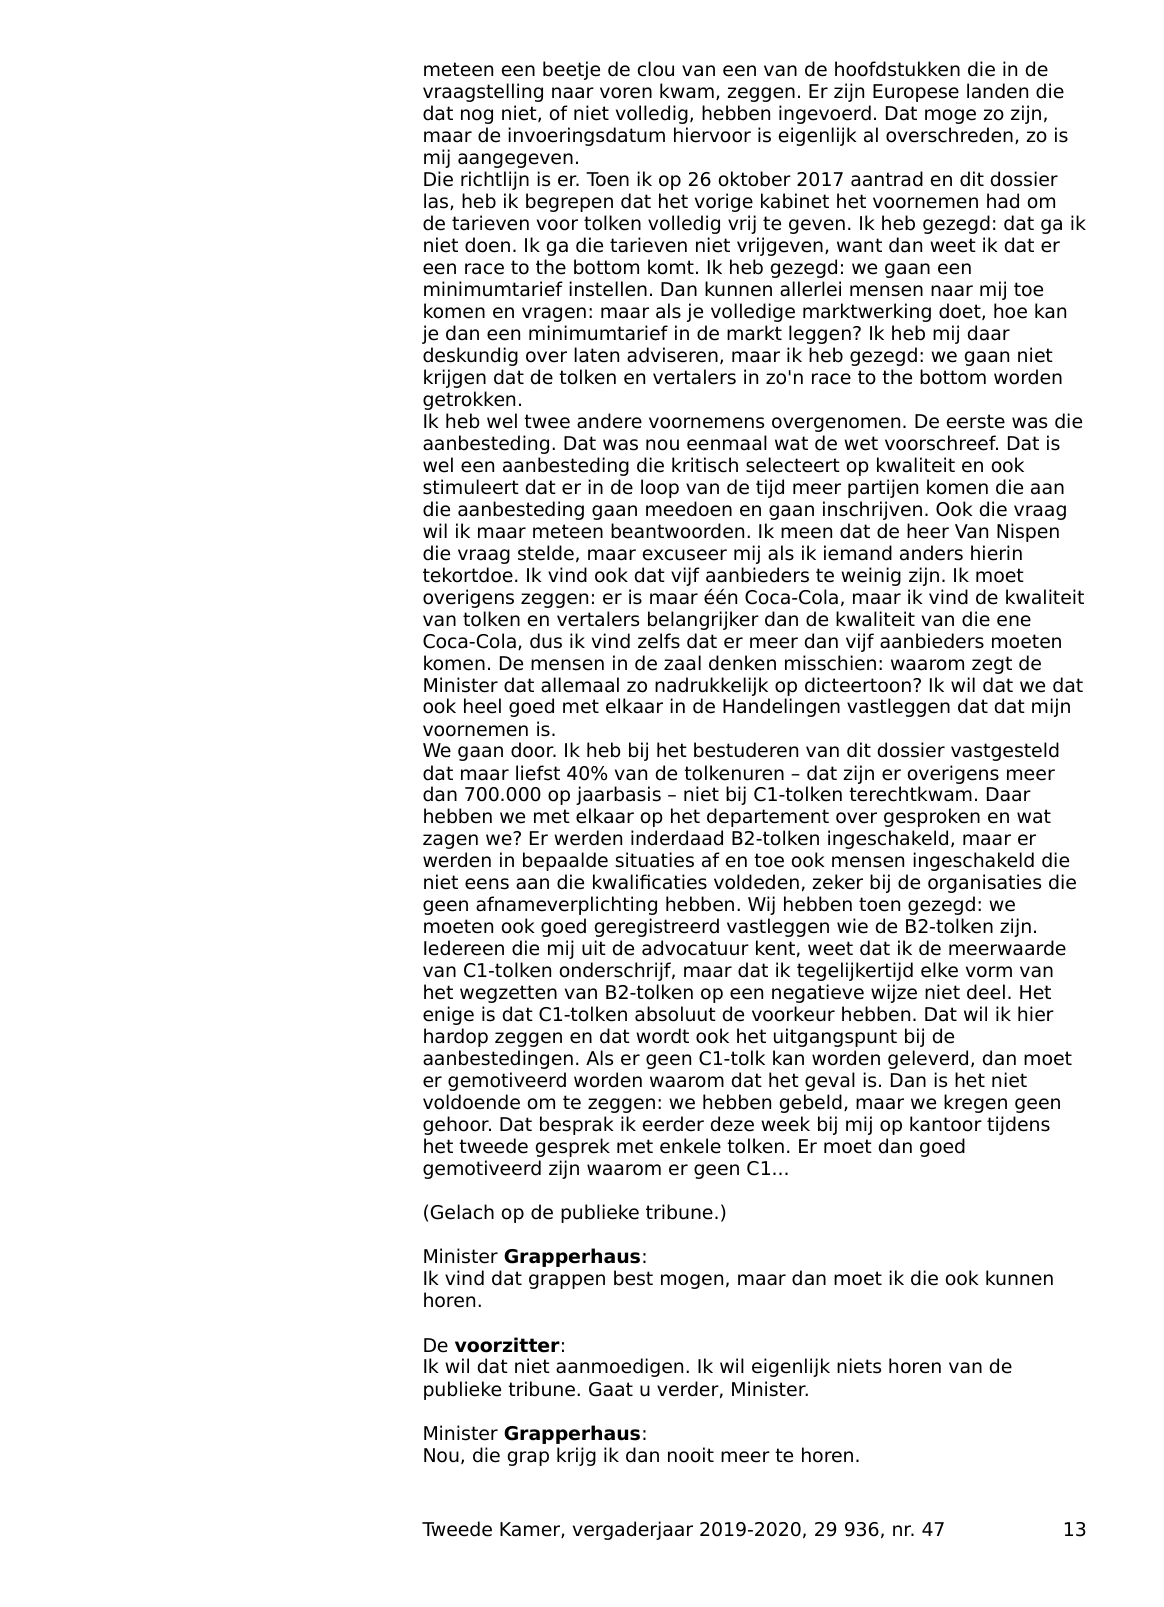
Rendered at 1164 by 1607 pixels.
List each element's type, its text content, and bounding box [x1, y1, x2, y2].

text Ik wil dat niet aanmoedigen. Ik wil eigenlijk niets horen van de publieke tribune. Gaat u verder, Minister. [422, 1356, 1087, 1400]
text Minister Grapperhaus: [422, 1423, 1087, 1444]
text We gaan door. Ik heb bij het bestuderen van dit dossier vastgesteld dat maar liefst 40% van de tolkenuren – dat zijn er overigens meer dan 700.000 op jaarbasis – niet bij C1-tolken terechtkwam. Daar hebben we met elkaar op het departement over gesproken en wat zagen we? Er werden inderdaad B2-tolken ingeschakeld, maar er werden in bepaalde situaties af en toe ook mensen ingeschakeld die niet eens aan die kwalificaties voldeden, zeker bij de organisaties die geen afnameverplichting hebben. Wij hebben toen gezegd: we moeten ook goed geregistreerd vastleggen wie de B2-tolken zijn. Iedereen die mij uit de advocatuur kent, weet dat ik de meerwaarde van C1-tolken onderschrijf, maar dat ik tegelijkertijd elke vorm van het wegzetten van B2-tolken op een negatieve wijze niet deel. Het enige is dat C1-tolken absoluut de voorkeur hebben. Dat wil ik hier hardop zeggen en dat wordt ook het uitgangspunt bij de aanbestedingen. Als er geen C1-tolk kan worden geleverd, dan moet er gemotiveerd worden waarom dat het geval is. Dan is het niet voldoende om te zeggen: we hebben gebeld, maar we kregen geen gehoor. Dat besprak ik eerder deze week bij mij op kantoor tijdens het tweede gesprek met enkele tolken. Er moet dan goed gemotiveerd zijn waarom er geen C1... [422, 740, 1087, 1180]
text De voorzitter: [422, 1334, 1087, 1356]
text meteen een beetje de clou van een van de hoofdstukken die in de vraagstelling naar voren kwam, zeggen. Er zijn Europese landen die dat nog niet, of niet volledig, hebben ingevoerd. Dat moge zo zijn, maar de invoeringsdatum hiervoor is eigenlijk al overschreden, zo is mij aangegeven. [422, 59, 1087, 169]
text Minister Grapperhaus: [422, 1246, 1087, 1268]
text Ik vind dat grappen best mogen, maar dan moet ik die ook kunnen horen. [422, 1268, 1087, 1312]
text Die richtlijn is er. Toen ik op 26 oktober 2017 aantrad en dit dossier las, heb ik begrepen dat het vorige kabinet het voornemen had om de tarieven voor tolken volledig vrij te geven. Ik heb gezegd: dat ga ik niet doen. Ik ga die tarieven niet vrijgeven, want dan weet ik dat er een race to the bottom komt. Ik heb gezegd: we gaan een minimumtarief instellen. Dan kunnen allerlei mensen naar mij toe komen en vragen: maar als je volledige marktwerking doet, hoe kan je dan een minimumtarief in de markt leggen? Ik heb mij daar deskundig over laten adviseren, maar ik heb gezegd: we gaan niet krijgen dat de tolken en vertalers in zo'n race to the bottom worden getrokken. [422, 169, 1087, 411]
text (Gelach op de publieke tribune.) [422, 1202, 1087, 1224]
text Nou, die grap krijg ik dan nooit meer te horen. [422, 1444, 1087, 1467]
text Ik heb wel twee andere voornemens overgenomen. De eerste was die aanbesteding. Dat was nou eenmaal wat de wet voorschreef. Dat is wel een aanbesteding die kritisch selecteert op kwaliteit en ook stimuleert dat er in de loop van de tijd meer partijen komen die aan die aanbesteding gaan meedoen en gaan inschrijven. Ook die vraag wil ik maar meteen beantwoorden. Ik meen dat de heer Van Nispen die vraag stelde, maar excuseer mij als ik iemand anders hierin tekortdoe. Ik vind ook dat vijf aanbieders te weinig zijn. Ik moet overigens zeggen: er is maar één Coca-Cola, maar ik vind de kwaliteit van tolken en vertalers belangrijker dan de kwaliteit van die ene Coca-Cola, dus ik vind zelfs dat er meer dan vijf aanbieders moeten komen. De mensen in de zaal denken misschien: waarom zegt de Minister dat allemaal zo nadrukkelijk op dicteertoon? Ik wil dat we dat ook heel goed met elkaar in de Handelingen vastleggen dat dat mijn voornemen is. [422, 411, 1087, 740]
